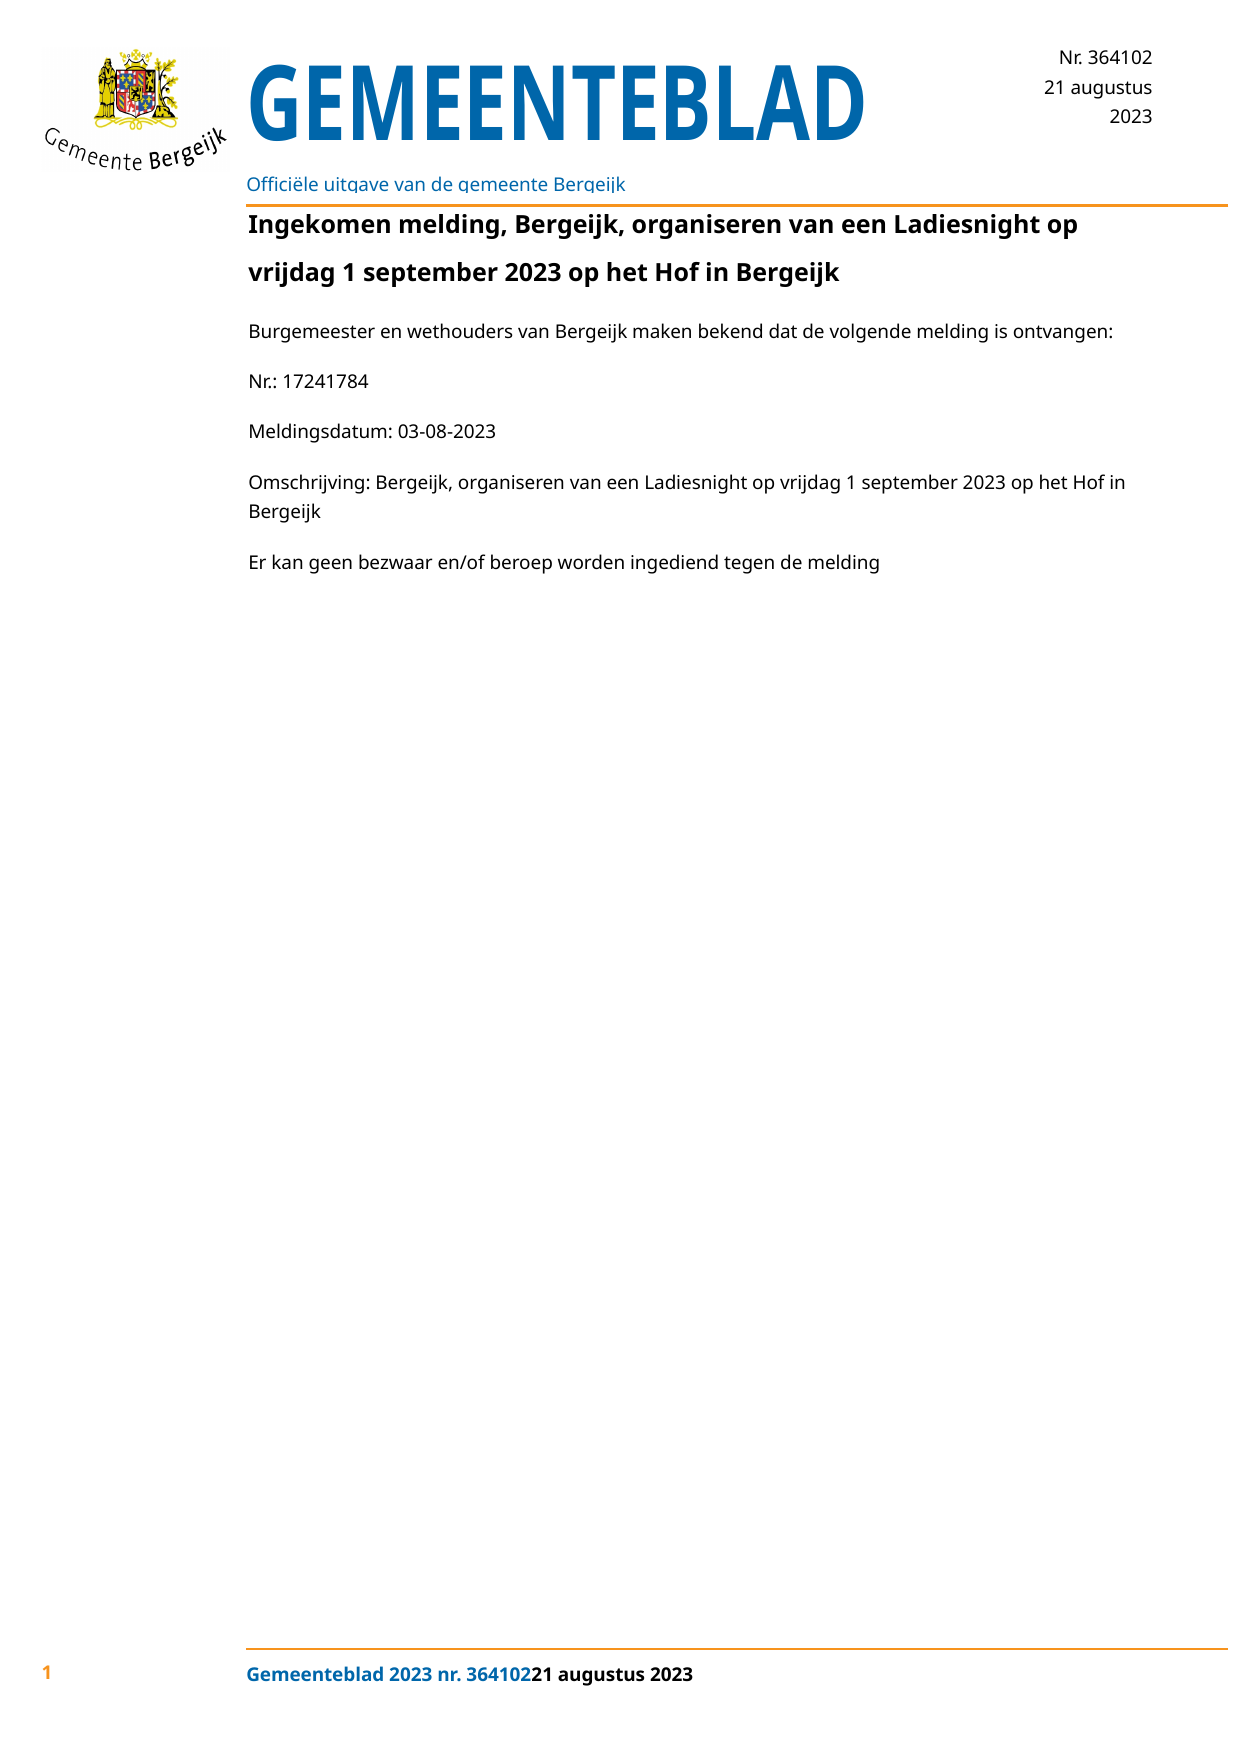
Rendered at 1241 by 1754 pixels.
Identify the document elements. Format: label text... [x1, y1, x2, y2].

text Er kan geen bezwaar en/of beroep worden ingediend tegen de melding [248, 549, 1152, 575]
text Nr.: 17241784 [248, 368, 1152, 394]
text Ingekomen melding, Bergeijk, organiseren van een Ladiesnight op vrijdag 1 september 2023 op het Hof in Bergeijk [248, 207, 1152, 288]
text Omschrijving: Bergeijk, organiseren van een Ladiesnight op vrijdag 1 september 2023 op het Hof in Bergeijk [248, 469, 1152, 524]
text Burgemeester en wethouders van Bergeijk maken bekend dat de volgende melding is ontvangen: [248, 318, 1152, 344]
picture [41, 47, 231, 172]
text Meldingsdatum: 03-08-2023 [248, 419, 1152, 444]
